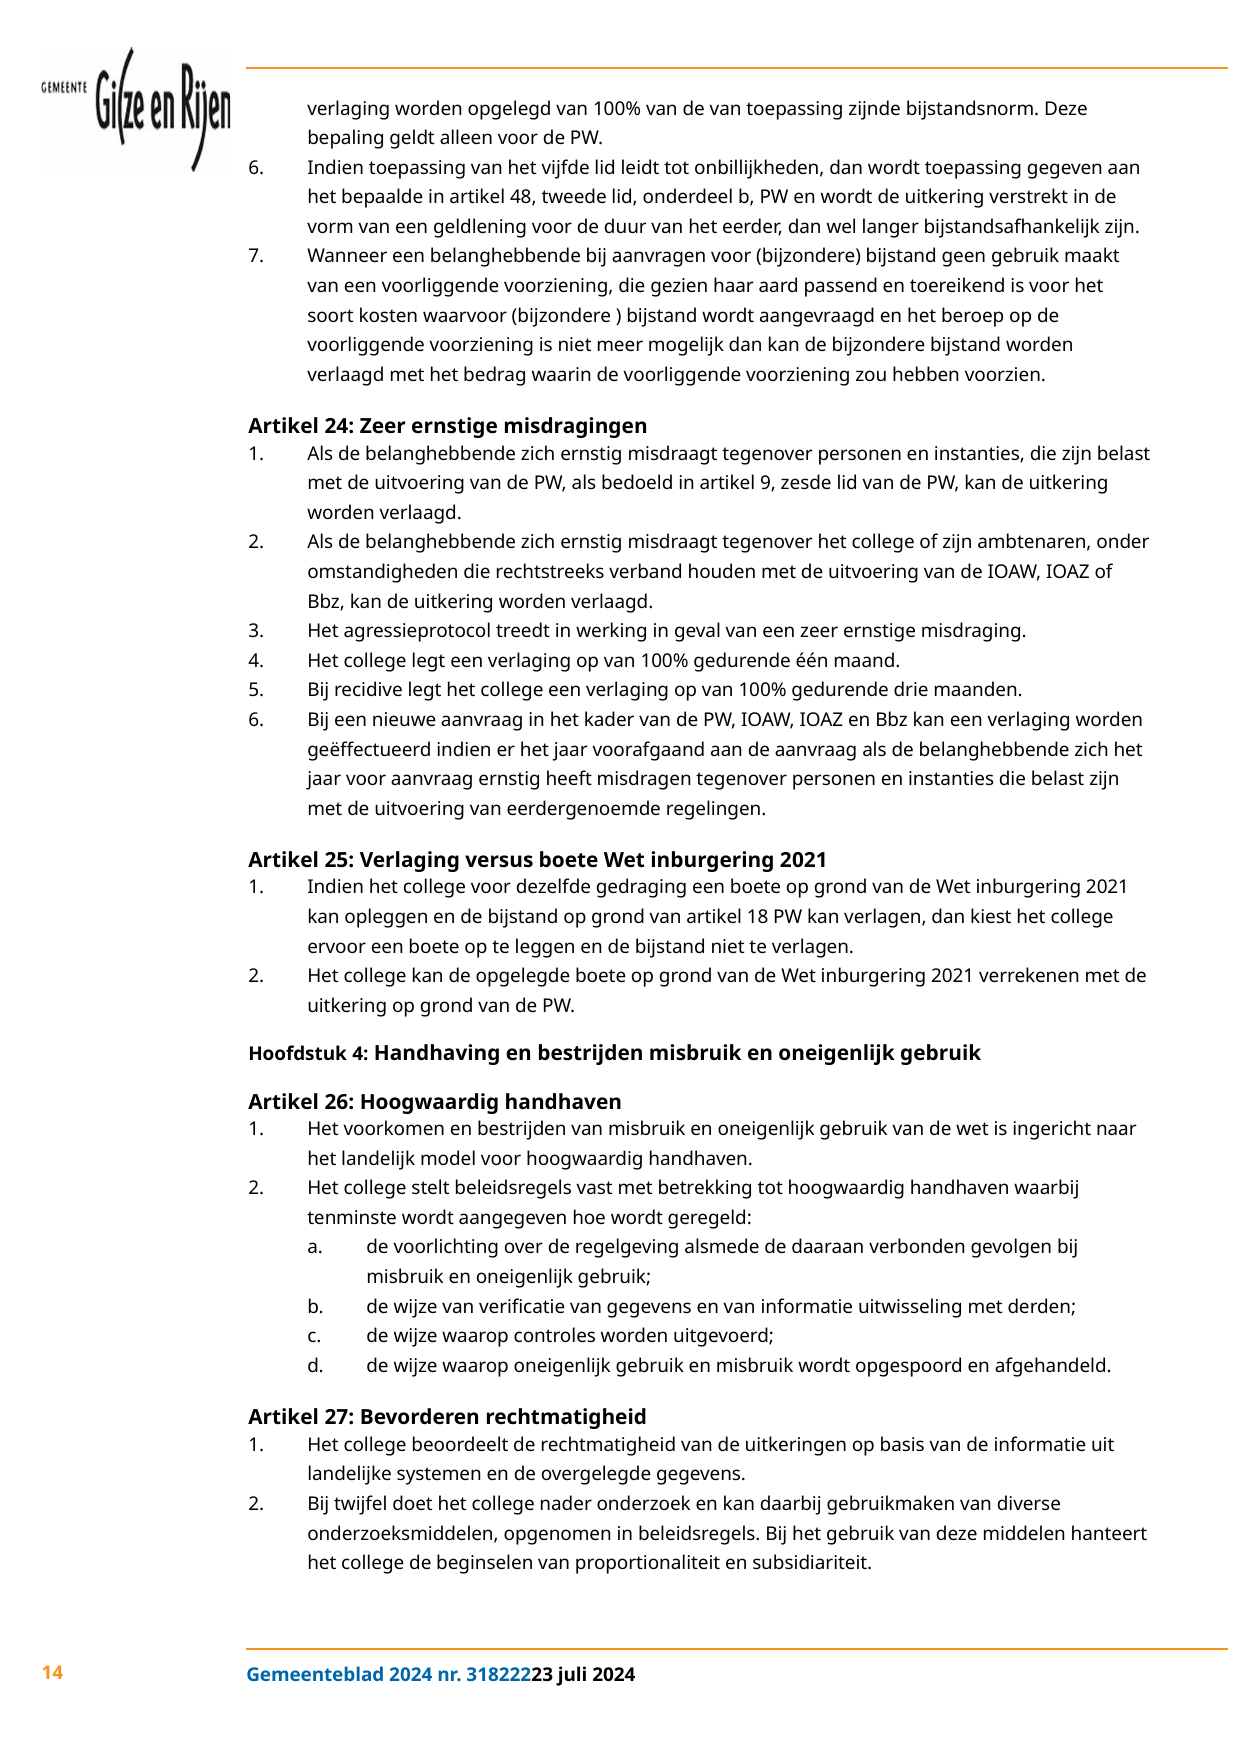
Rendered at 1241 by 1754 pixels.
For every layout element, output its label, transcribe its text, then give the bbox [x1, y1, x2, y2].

list Het college kan de opgelegde boete op grond van de Wet inburgering 2021 verrekenen met de uitkering op grond van de PW. [248, 962, 1152, 1018]
list Het college stelt beleidsregels vast met betrekking tot hoogwaardig handhaven waarbij tenminste wordt aangegeven hoe wordt geregeld: [248, 1174, 1152, 1230]
list Wanneer een belanghebbende bij aanvragen voor (bijzondere) bijstand geen gebruik maakt van een voorliggende voorziening, die gezien haar aard passend en toereikend is voor het soort kosten waarvoor (bijzondere ) bijstand wordt aangevraagd en het beroep op de voorliggende voorziening is niet meer mogelijk dan kan de bijzondere bijstand worden verlaagd met het bedrag waarin de voorliggende voorziening zou hebben voorzien. [248, 243, 1152, 387]
list Indien het college voor dezelfde gedraging een boete op grond van de Wet inburgering 2021 kan opleggen en de bijstand op grond van artikel 18 PW kan verlagen, dan kiest het college ervoor een boete op te leggen en de bijstand niet te verlagen. [248, 874, 1152, 959]
list Het college beoordeelt de rechtmatigheid van de uitkeringen op basis van de informatie uit landelijke systemen en de overgelegde gegevens. [248, 1431, 1152, 1486]
list verlaging worden opgelegd van 100% van de van toepassing zijnde bijstandsnorm. Deze bepaling geldt alleen voor de PW. [248, 95, 1152, 150]
list Het agressieprotocol treedt in werking in geval van een zeer ernstige misdraging. [248, 617, 1152, 643]
list Als de belanghebbende zich ernstig misdraagt tegenover personen en instanties, die zijn belast met de uitvoering van de PW, als bedoeld in artikel 9, zesde lid van de PW, kan de uitkering worden verlaagd. [248, 440, 1152, 525]
list Als de belanghebbende zich ernstig misdraagt tegenover het college of zijn ambtenaren, onder omstandigheden die rechtstreeks verband houden met de uitvoering van de IOAW, IOAZ of Bbz, kan de uitkering worden verlaagd. [248, 529, 1152, 613]
list Bij een nieuwe aanvraag in het kader van de PW, IOAW, IOAZ en Bbz kan een verlaging worden geëffectueerd indien er het jaar voorafgaand aan de aanvraag als de belanghebbende zich het jaar voor aanvraag ernstig heeft misdragen tegenover personen en instanties die belast zijn met de uitvoering van eerdergenoemde regelingen. [248, 706, 1152, 821]
text Artikel 27: Bevorderen rechtmatigheid [248, 1402, 1152, 1431]
picture [41, 47, 231, 172]
list Bij recidive legt het college een verlaging op van 100% gedurende drie maanden. [248, 677, 1152, 702]
text Hoofdstuk 4: Handhaving en bestrijden misbruik en oneigenlijk gebruik [248, 1038, 1152, 1066]
list Het voorkomen en bestrijden van misbruik en oneigenlijk gebruik van de wet is ingericht naar het landelijk model voor hoogwaardig handhaven. [248, 1115, 1152, 1171]
list Indien toepassing van het vijfde lid leidt tot onbillijkheden, dan wordt toepassing gegeven aan het bepaalde in artikel 48, tweede lid, onderdeel b, PW en wordt de uitkering verstrekt in de vorm van een geldlening voor de duur van het eerder, dan wel langer bijstandsafhankelijk zijn. [248, 154, 1152, 239]
text Artikel 24: Zeer ernstige misdragingen [248, 411, 1152, 440]
list de voorlichting over de regelgeving alsmede de daaraan verbonden gevolgen bij misbruik en oneigenlijk gebruik; [307, 1234, 1152, 1289]
list Het college legt een verlaging op van 100% gedurende één maand. [248, 647, 1152, 673]
list Bij twijfel doet het college nader onderzoek en kan daarbij gebruikmaken van diverse onderzoeksmiddelen, opgenomen in beleidsregels. Bij het gebruik van deze middelen hanteert het college de beginselen van proportionaliteit en subsidiariteit. [248, 1490, 1152, 1575]
list de wijze waarop controles worden uitgevoerd; [307, 1322, 1152, 1348]
text Artikel 26: Hoogwaardig handhaven [248, 1087, 1152, 1115]
list de wijze van verificatie van gegevens en van informatie uitwisseling met derden; [307, 1293, 1152, 1319]
list de wijze waarop oneigenlijk gebruik en misbruik wordt opgespoord en afgehandeld. [307, 1352, 1152, 1378]
text Artikel 25: Verlaging versus boete Wet inburgering 2021 [248, 845, 1152, 874]
